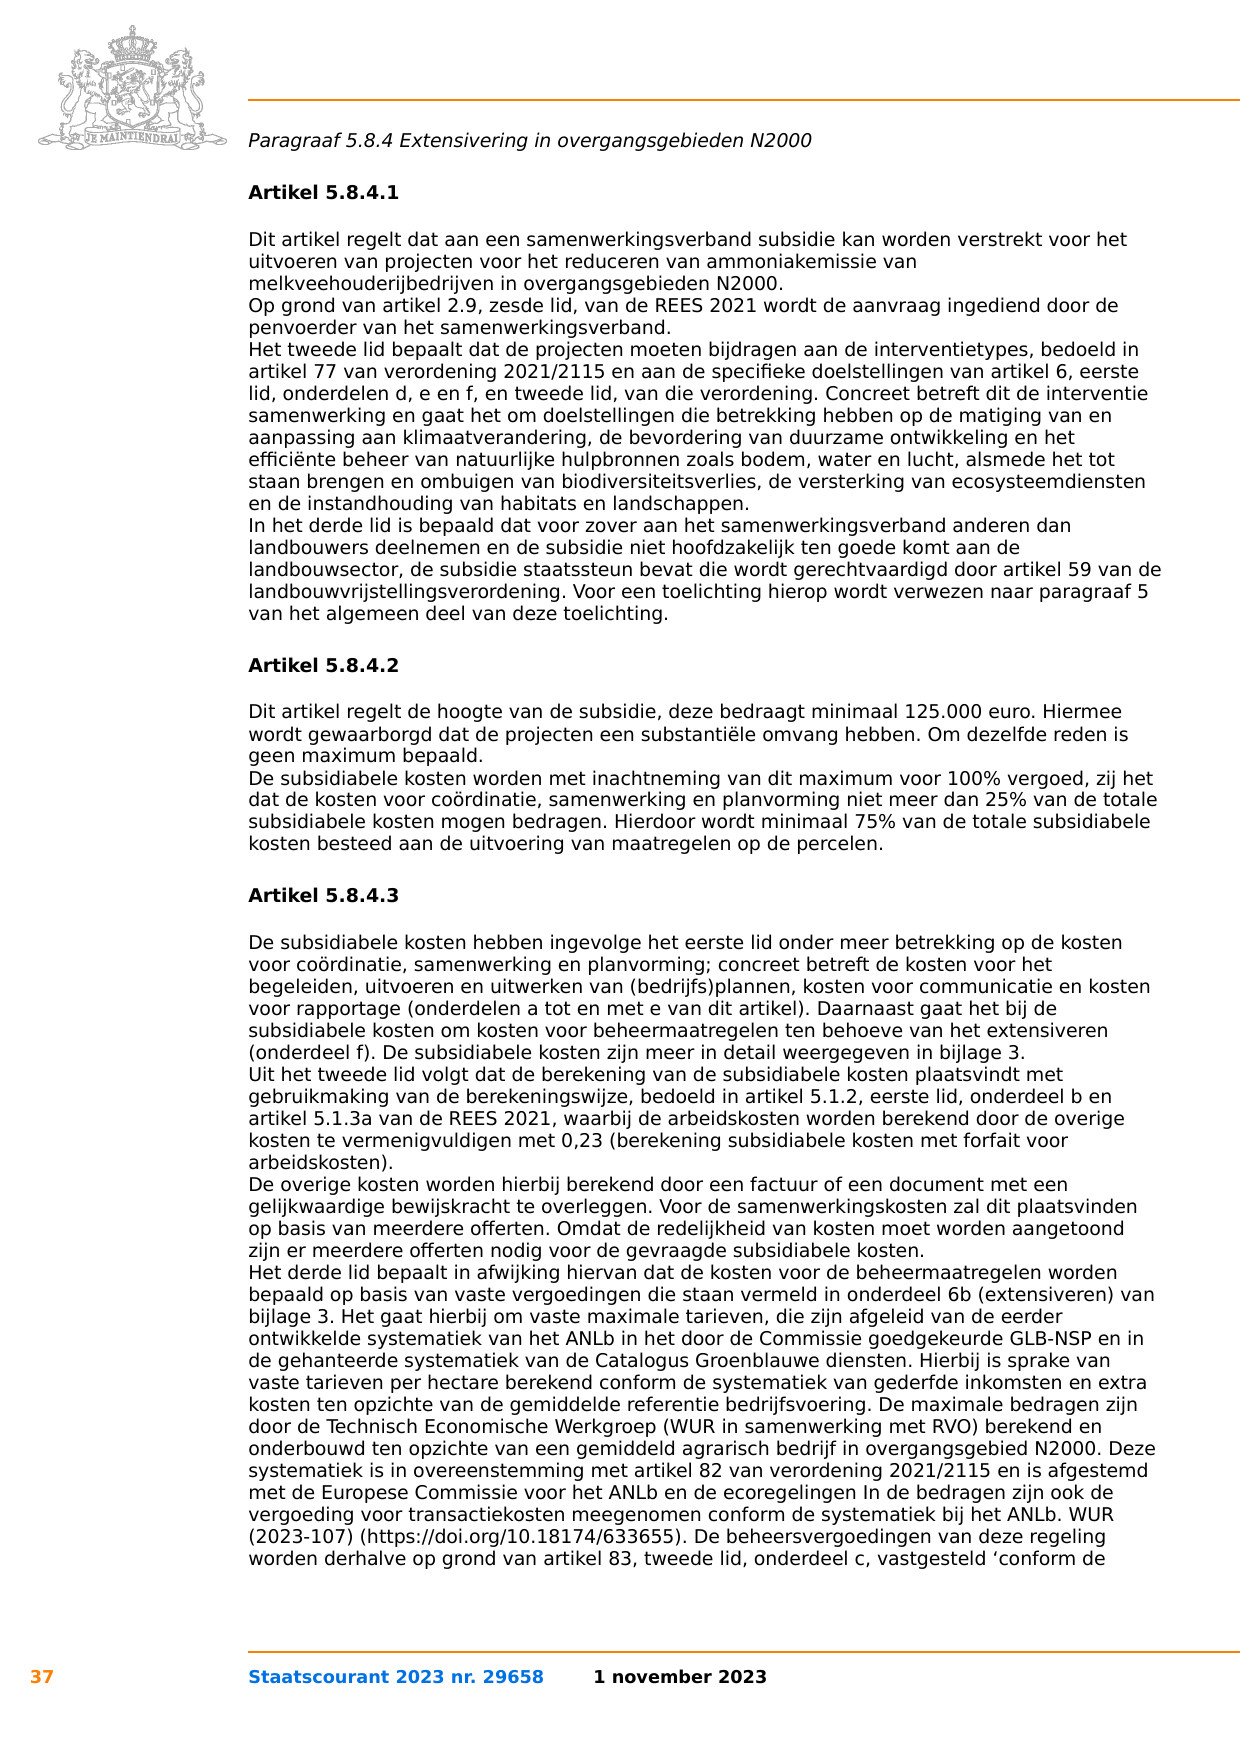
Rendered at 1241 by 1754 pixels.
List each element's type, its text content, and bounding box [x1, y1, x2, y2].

subtitle Artikel 5.8.4.2 [248, 654, 1163, 676]
text Op grond van artikel 2.9, zesde lid, van de REES 2021 wordt de aanvraag ingediend door de penvoerder van het samenwerkingsverband. [248, 295, 1163, 339]
text Het derde lid bepaalt in afwijking hiervan dat de kosten voor de beheermaatregelen worden bepaald op basis van vaste vergoedingen die staan vermeld in onderdeel 6b (extensiveren) van bijlage 3. Het gaat hierbij om vaste maximale tarieven, die zijn afgeleid van de eerder ontwikkelde systematiek van het ANLb in het door de Commissie goedgekeurde GLB-NSP en in de gehanteerde systematiek van de Catalogus Groenblauwe diensten. Hierbij is sprake van vaste tarieven per hectare berekend conform de systematiek van gederfde inkomsten en extra kosten ten opzichte van de gemiddelde referentie bedrijfsvoering. De maximale bedragen zijn door de Technisch Economische Werkgroep (WUR in samenwerking met RVO) berekend en onderbouwd ten opzichte van een gemiddeld agrarisch bedrijf in overgangsgebied N2000. Deze systematiek is in overeenstemming met artikel 82 van verordening 2021/2115 en is afgestemd met de Europese Commissie voor het ANLb en de ecoregelingen In de bedragen zijn ook de vergoeding voor transactiekosten meegenomen conform de systematiek bij het ANLb. WUR (2023-107) (https://doi.org/10.18174/633655). De beheersvergoedingen van deze regeling worden derhalve op grond van artikel 83, tweede lid, onderdeel c, vastgesteld ‘conform de [248, 1262, 1163, 1570]
picture [38, 25, 227, 150]
subtitle Artikel 5.8.4.3 [248, 885, 1163, 907]
text De subsidiabele kosten worden met inachtneming van dit maximum voor 100% vergoed, zij het dat de kosten voor coördinatie, samenwerking en planvorming niet meer dan 25% van de totale subsidiabele kosten mogen bedragen. Hierdoor wordt minimaal 75% van de totale subsidiabele kosten besteed aan de uitvoering van maatregelen op de percelen. [248, 767, 1163, 855]
text Het tweede lid bepaalt dat de projecten moeten bijdragen aan de interventietypes, bedoeld in artikel 77 van verordening 2021/2115 en aan de specifieke doelstellingen van artikel 6, eerste lid, onderdelen d, e en f, en tweede lid, van die verordening. Concreet betreft dit de interventie samenwerking en gaat het om doelstellingen die betrekking hebben op de matiging van en aanpassing aan klimaatverandering, de bevordering van duurzame ontwikkeling en het efficiënte beheer van natuurlijke hulpbronnen zoals bodem, water en lucht, alsmede het tot staan brengen en ombuigen van biodiversiteitsverlies, de versterking van ecosysteemdiensten en de instandhouding van habitats en landschappen. [248, 339, 1163, 514]
text De overige kosten worden hierbij berekend door een factuur of een document met een gelijkwaardige bewijskracht te overleggen. Voor de samenwerkingskosten zal dit plaatsvinden op basis van meerdere offerten. Omdat de redelijkheid van kosten moet worden aangetoond zijn er meerdere offerten nodig voor de gevraagde subsidiabele kosten. [248, 1174, 1163, 1262]
subtitle Artikel 5.8.4.1 [248, 182, 1163, 204]
text Dit artikel regelt de hoogte van de subsidie, deze bedraagt minimaal 125.000 euro. Hiermee wordt gewaarborgd dat de projecten een substantiële omvang hebben. Om dezelfde reden is geen maximum bepaald. [248, 701, 1163, 767]
subtitle Paragraaf 5.8.4 Extensivering in overgangsgebieden N2000 [248, 130, 1163, 152]
text In het derde lid is bepaald dat voor zover aan het samenwerkingsverband anderen dan landbouwers deelnemen en de subsidie niet hoofdzakelijk ten goede komt aan de landbouwsector, de subsidie staatssteun bevat die wordt gerechtvaardigd door artikel 59 van de landbouwvrijstellingsverordening. Voor een toelichting hierop wordt verwezen naar paragraaf 5 van het algemeen deel van deze toelichting. [248, 514, 1163, 624]
text Uit het tweede lid volgt dat de berekening van de subsidiabele kosten plaatsvindt met gebruikmaking van de berekeningswijze, bedoeld in artikel 5.1.2, eerste lid, onderdeel b en artikel 5.1.3a van de REES 2021, waarbij de arbeidskosten worden berekend door de overige kosten te vermenigvuldigen met 0,23 (berekening subsidiabele kosten met forfait voor arbeidskosten). [248, 1064, 1163, 1174]
text De subsidiabele kosten hebben ingevolge het eerste lid onder meer betrekking op de kosten voor coördinatie, samenwerking en planvorming; concreet betreft de kosten voor het begeleiden, uitvoeren en uitwerken van (bedrijfs)plannen, kosten voor communicatie en kosten voor rapportage (onderdelen a tot en met e van dit artikel). Daarnaast gaat het bij de subsidiabele kosten om kosten voor beheermaatregelen ten behoeve van het extensiveren (onderdeel f). De subsidiabele kosten zijn meer in detail weergegeven in bijlage 3. [248, 932, 1163, 1064]
text Dit artikel regelt dat aan een samenwerkingsverband subsidie kan worden verstrekt voor het uitvoeren van projecten voor het reduceren van ammoniakemissie van melkveehouderijbedrijven in overgangsgebieden N2000. [248, 229, 1163, 295]
